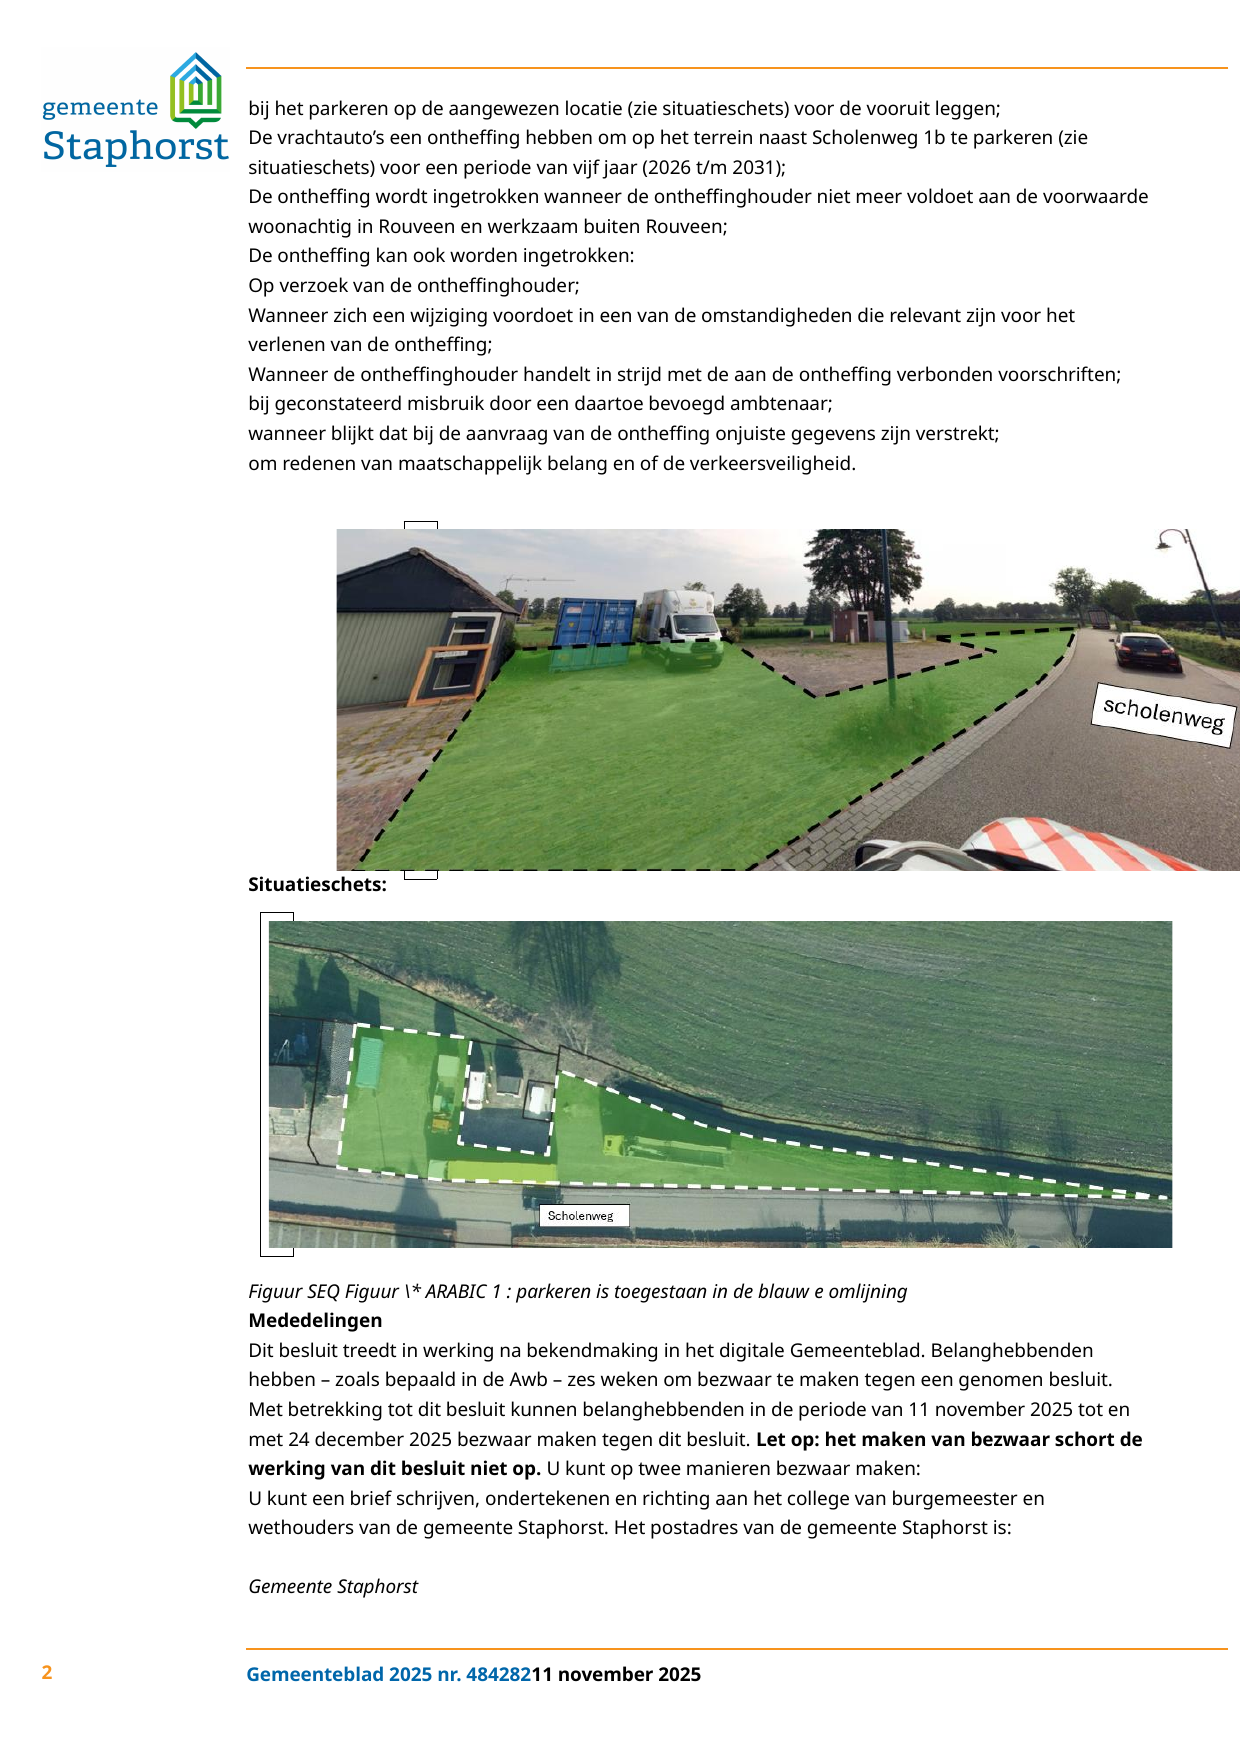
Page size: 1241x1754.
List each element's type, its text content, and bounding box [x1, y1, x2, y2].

text Situatieschets: [248, 509, 1152, 897]
text bij geconstateerd misbruik door een daartoe bevoegd ambtenaar; [248, 391, 1152, 416]
text Mededelingen [248, 1307, 1152, 1333]
text De ontheffing kan ook worden ingetrokken: [248, 243, 1152, 268]
text Gemeente Staphorst [248, 1574, 1152, 1599]
picture [336, 529, 1240, 871]
text De ontheffing wordt ingetrokken wanneer de ontheffinghouder niet meer voldoet aan de voorwaarde woonachtig in Rouveen en werkzaam buiten Rouveen; [248, 183, 1152, 239]
text om redenen van maatschappelijk belang en of de verkeersveiligheid. [248, 450, 1152, 476]
text Op verzoek van de ontheffinghouder; [248, 272, 1152, 298]
text Wanneer de ontheffinghouder handelt in strijd met de aan de ontheffing verbonden voorschriften; [248, 361, 1152, 387]
text U kunt een brief schrijven, ondertekenen en richting aan het college van burgemeester en wethouders van de gemeente Staphorst. Het postadres van de gemeente Staphorst is: [248, 1485, 1152, 1540]
text bij het parkeren op de aangewezen locatie (zie situatieschets) voor de vooruit leggen; [248, 95, 1152, 121]
text wanneer blijkt dat bij de aanvraag van de ontheffing onjuiste gegevens zijn verstrekt; [248, 420, 1152, 446]
picture [268, 921, 1173, 1248]
text Dit besluit treedt in werking na bekendmaking in het digitale Gemeenteblad. Belanghebbenden hebben – zoals bepaald in de Awb – zes weken om bezwaar te maken tegen een genomen besluit. Met betrekking tot dit besluit kunnen belanghebbenden in de periode van 11 november 2025 tot en met 24 december 2025 bezwaar maken tegen dit besluit. Let op: het maken van bezwaar schort de werking van dit besluit niet op. U kunt op twee manieren bezwaar maken: [248, 1337, 1152, 1481]
text Figuur SEQ Figuur \* ARABIC 1 : parkeren is toegestaan in de blauw e omlijning [248, 1278, 1152, 1303]
text De vrachtauto’s een ontheffing hebben om op het terrein naast Scholenweg 1b te parkeren (zie situatieschets) voor een periode van vijf jaar (2026 t/m 2031); [248, 124, 1152, 180]
picture [41, 47, 231, 172]
text Wanneer zich een wijziging voordoet in een van de omstandigheden die relevant zijn voor het verlenen van de ontheffing; [248, 302, 1152, 357]
